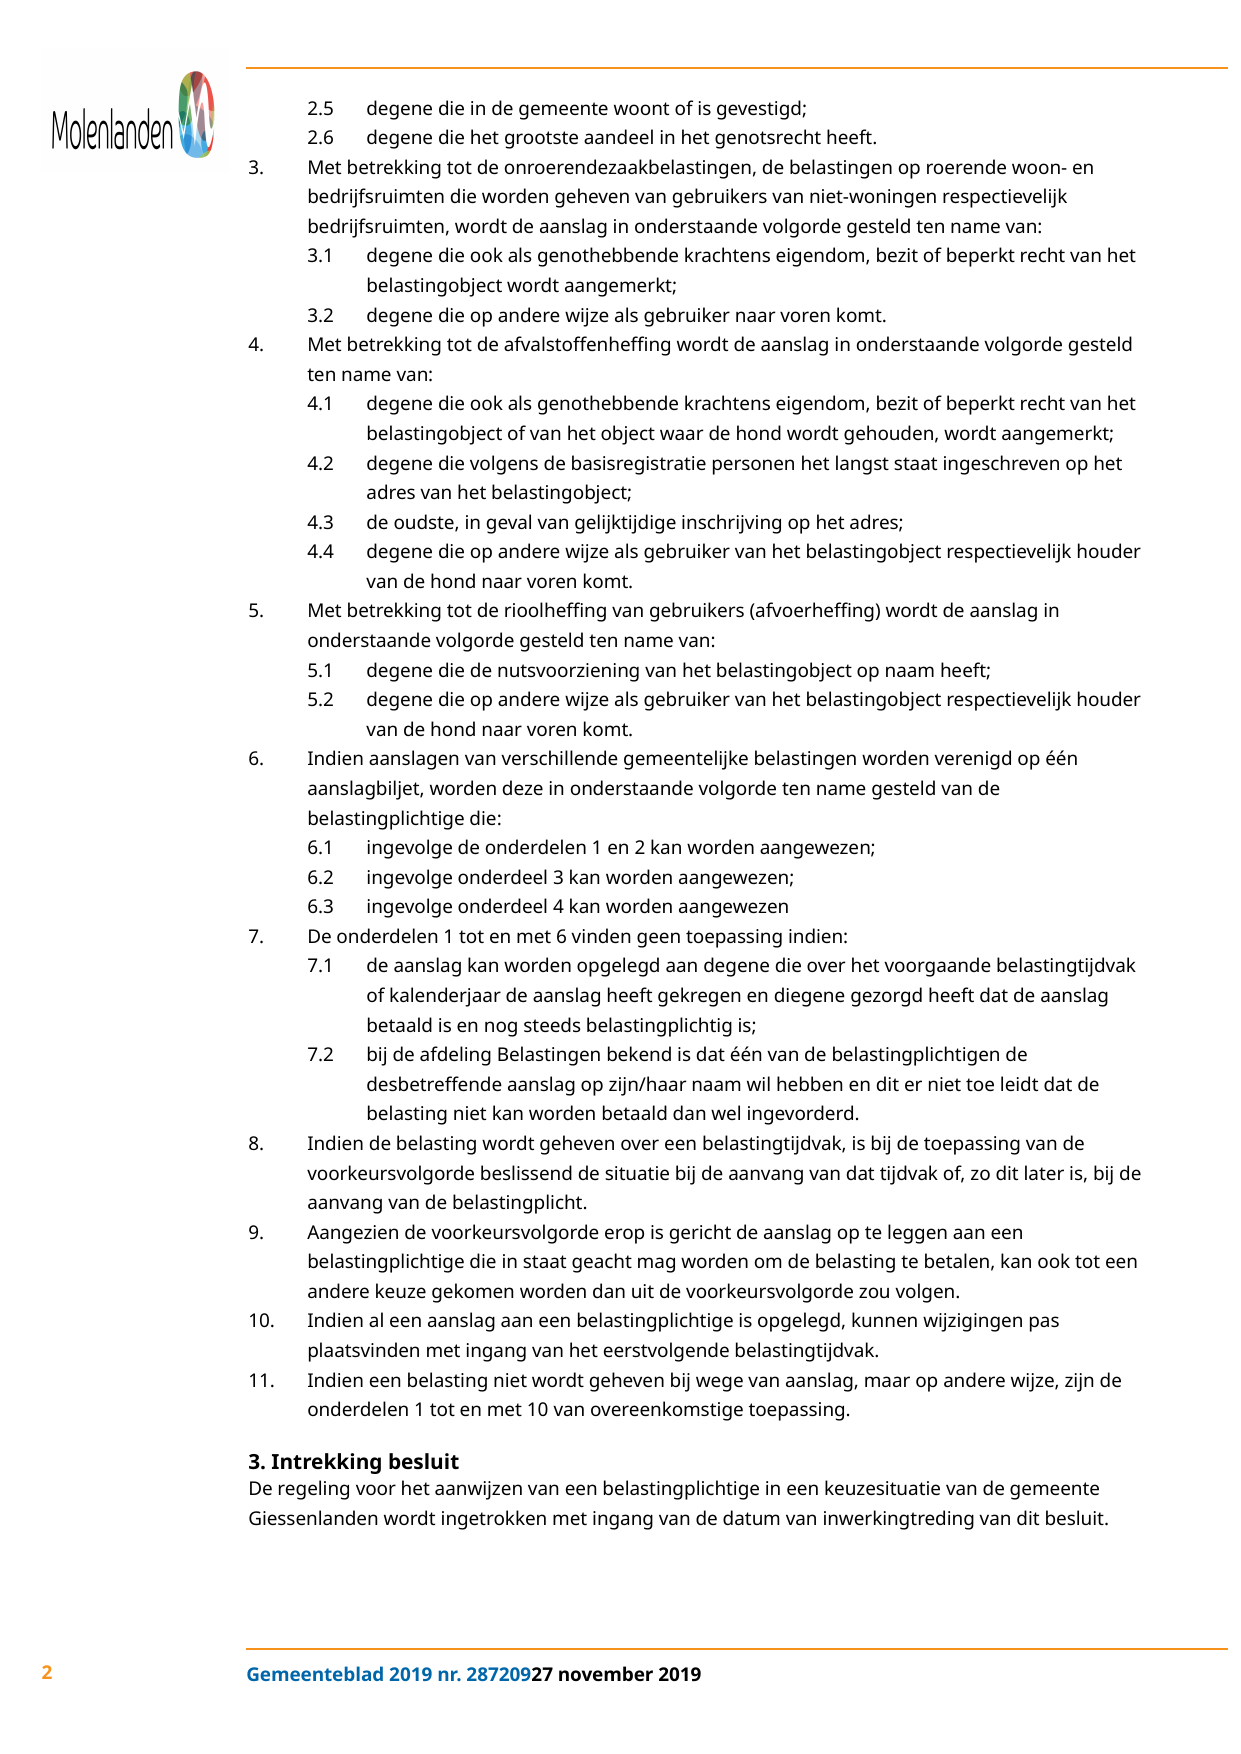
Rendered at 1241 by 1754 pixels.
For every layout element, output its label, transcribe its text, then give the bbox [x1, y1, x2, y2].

list de aanslag kan worden opgelegd aan degene die over het voorgaande belastingtijdvak of kalenderjaar de aanslag heeft gekregen en diegene gezorgd heeft dat de aanslag betaald is en nog steeds belastingplichtig is; [307, 953, 1152, 1038]
list Indien al een aanslag aan een belastingplichtige is opgelegd, kunnen wijzigingen pas plaatsvinden met ingang van het eerstvolgende belastingtijdvak. [248, 1308, 1152, 1363]
list degene die op andere wijze als gebruiker van het belastingobject respectievelijk houder van de hond naar voren komt. [307, 686, 1152, 742]
list de oudste, in geval van gelijktijdige inschrijving op het adres; [307, 509, 1152, 535]
list ingevolge de onderdelen 1 en 2 kan worden aangewezen; [307, 834, 1152, 860]
list De onderdelen 1 tot en met 6 vinden geen toepassing indien: [248, 923, 1152, 949]
text De regeling voor het aanwijzen van een belastingplichtige in een keuzesituatie van de gemeente Giessenlanden wordt ingetrokken met ingang van de datum van inwerkingtreding van dit besluit. [248, 1475, 1152, 1531]
list degene die ook als genothebbende krachtens eigendom, bezit of beperkt recht van het belastingobject wordt aangemerkt; [307, 243, 1152, 298]
list degene die in de gemeente woont of is gevestigd; [307, 95, 1152, 121]
list degene die op andere wijze als gebruiker naar voren komt. [307, 302, 1152, 328]
list Met betrekking tot de afvalstoffenheffing wordt de aanslag in onderstaande volgorde gesteld ten name van: [248, 331, 1152, 387]
list Indien een belasting niet wordt geheven bij wege van aanslag, maar op andere wijze, zijn de onderdelen 1 tot en met 10 van overeenkomstige toepassing. [248, 1367, 1152, 1422]
list degene die volgens de basisregistratie personen het langst staat ingeschreven op het adres van het belastingobject; [307, 450, 1152, 505]
list Indien de belasting wordt geheven over een belastingtijdvak, is bij de toepassing van de voorkeursvolgorde beslissend de situatie bij de aanvang van dat tijdvak of, zo dit later is, bij de aanvang van de belastingplicht. [248, 1130, 1152, 1215]
list degene die op andere wijze als gebruiker van het belastingobject respectievelijk houder van de hond naar voren komt. [307, 538, 1152, 594]
list bij de afdeling Belastingen bekend is dat één van de belastingplichtigen de desbetreffende aanslag op zijn/haar naam wil hebben en dit er niet toe leidt dat de belasting niet kan worden betaald dan wel ingevorderd. [307, 1041, 1152, 1126]
list degene die het grootste aandeel in het genotsrecht heeft. [307, 124, 1152, 150]
list Indien aanslagen van verschillende gemeentelijke belastingen worden verenigd op één aanslagbiljet, worden deze in onderstaande volgorde ten name gesteld van de belastingplichtige die: [248, 746, 1152, 831]
list Met betrekking tot de onroerendezaakbelastingen, de belastingen op roerende woon- en bedrijfsruimten die worden geheven van gebruikers van niet-woningen respectievelijk bedrijfsruimten, wordt de aanslag in onderstaande volgorde gesteld ten name van: [248, 154, 1152, 239]
picture [41, 47, 231, 172]
list degene die de nutsvoorziening van het belastingobject op naam heeft; [307, 657, 1152, 683]
list ingevolge onderdeel 3 kan worden aangewezen; [307, 864, 1152, 890]
text 3. Intrekking besluit [248, 1447, 1152, 1475]
list degene die ook als genothebbende krachtens eigendom, bezit of beperkt recht van het belastingobject of van het object waar de hond wordt gehouden, wordt aangemerkt; [307, 391, 1152, 446]
list Aangezien de voorkeursvolgorde erop is gericht de aanslag op te leggen aan een belastingplichtige die in staat geacht mag worden om de belasting te betalen, kan ook tot een andere keuze gekomen worden dan uit de voorkeursvolgorde zou volgen. [248, 1219, 1152, 1304]
list ingevolge onderdeel 4 kan worden aangewezen [307, 893, 1152, 919]
list Met betrekking tot de rioolheffing van gebruikers (afvoerheffing) wordt de aanslag in onderstaande volgorde gesteld ten name van: [248, 598, 1152, 653]
